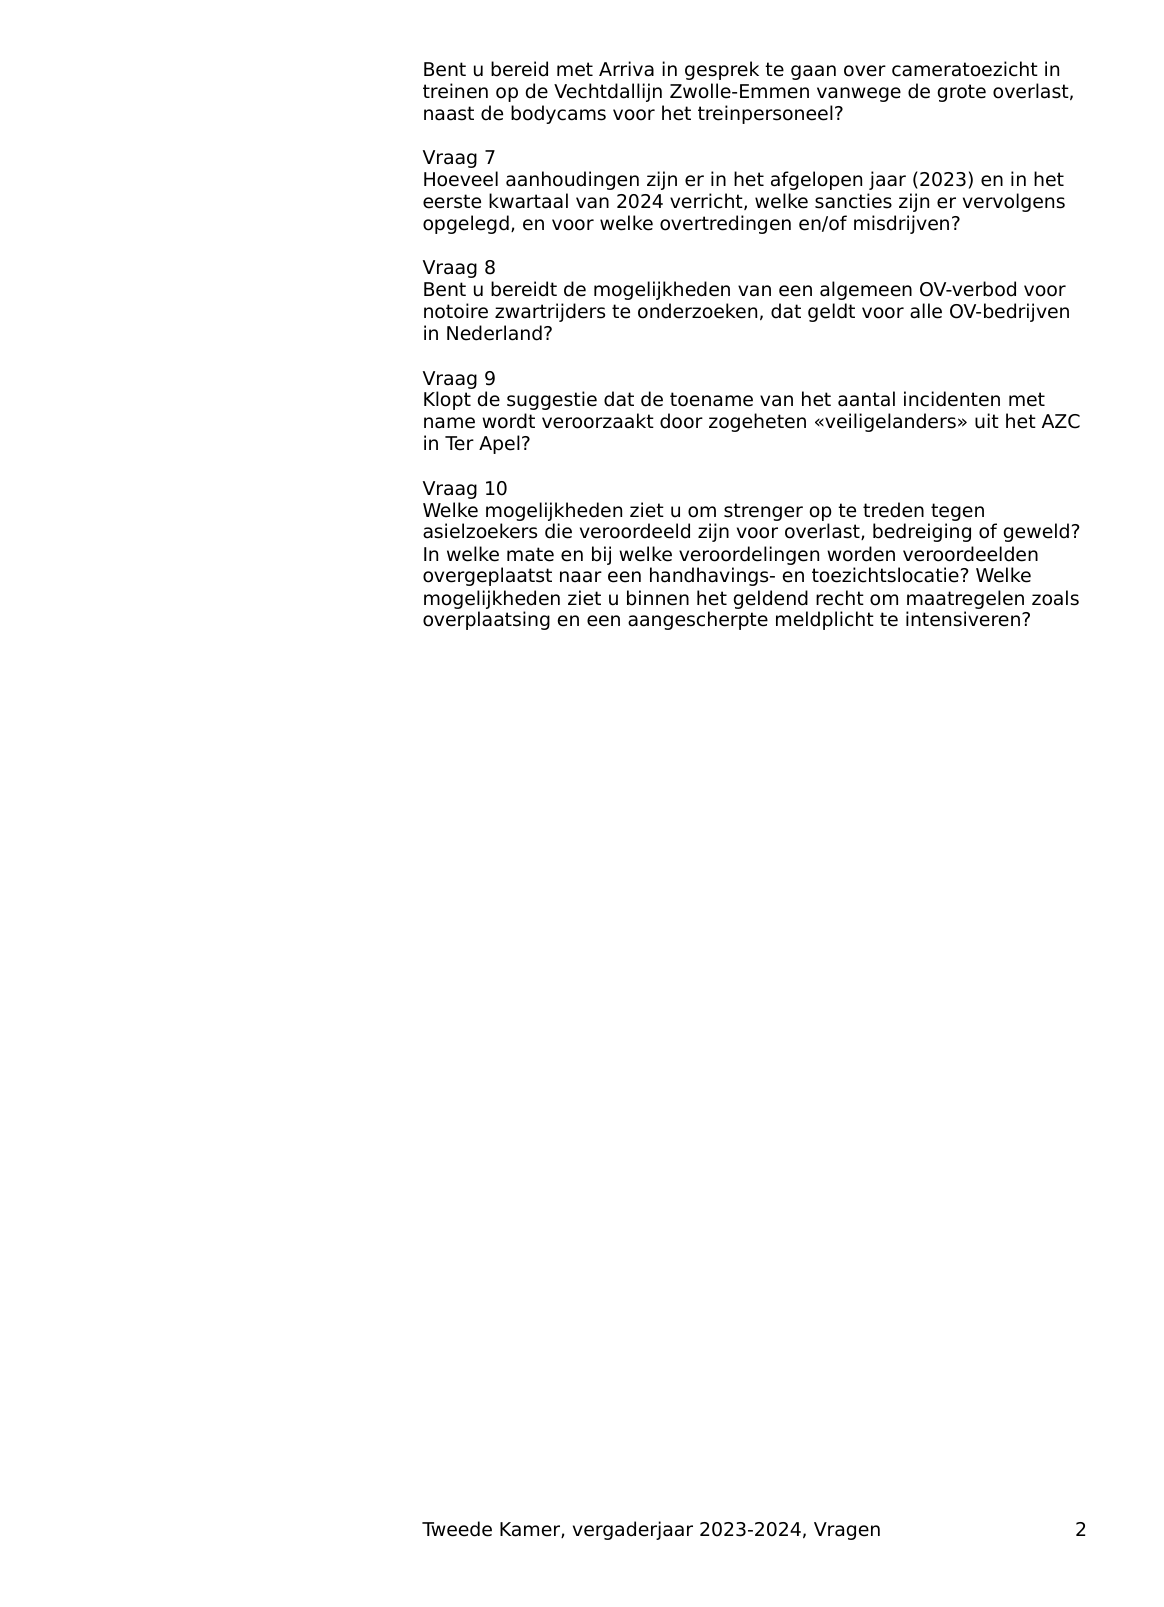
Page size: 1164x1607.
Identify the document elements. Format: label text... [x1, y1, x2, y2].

text Vraag 10 [422, 477, 1087, 499]
text Hoeveel aanhoudingen zijn er in het afgelopen jaar (2023) en in het eerste kwartaal van 2024 verricht, welke sancties zijn er vervolgens opgelegd, en voor welke overtredingen en/of misdrijven? [422, 169, 1087, 235]
text Vraag 8 [422, 257, 1087, 279]
text Vraag 9 [422, 367, 1087, 389]
text Vraag 7 [422, 147, 1087, 169]
text Bent u bereid met Arriva in gesprek te gaan over cameratoezicht in treinen op de Vechtdallijn Zwolle-Emmen vanwege de grote overlast, naast de bodycams voor het treinpersoneel? [422, 59, 1087, 125]
text Bent u bereidt de mogelijkheden van een algemeen OV-verbod voor notoire zwartrijders te onderzoeken, dat geldt voor alle OV-bedrijven in Nederland? [422, 279, 1087, 345]
text Welke mogelijkheden ziet u om strenger op te treden tegen asielzoekers die veroordeeld zijn voor overlast, bedreiging of geweld? In welke mate en bij welke veroordelingen worden veroordeelden overgeplaatst naar een handhavings- en toezichtslocatie? Welke mogelijkheden ziet u binnen het geldend recht om maatregelen zoals overplaatsing en een aangescherpte meldplicht te intensiveren? [422, 499, 1087, 631]
text Klopt de suggestie dat de toename van het aantal incidenten met name wordt veroorzaakt door zogeheten «veiligelanders» uit het AZC in Ter Apel? [422, 389, 1087, 455]
